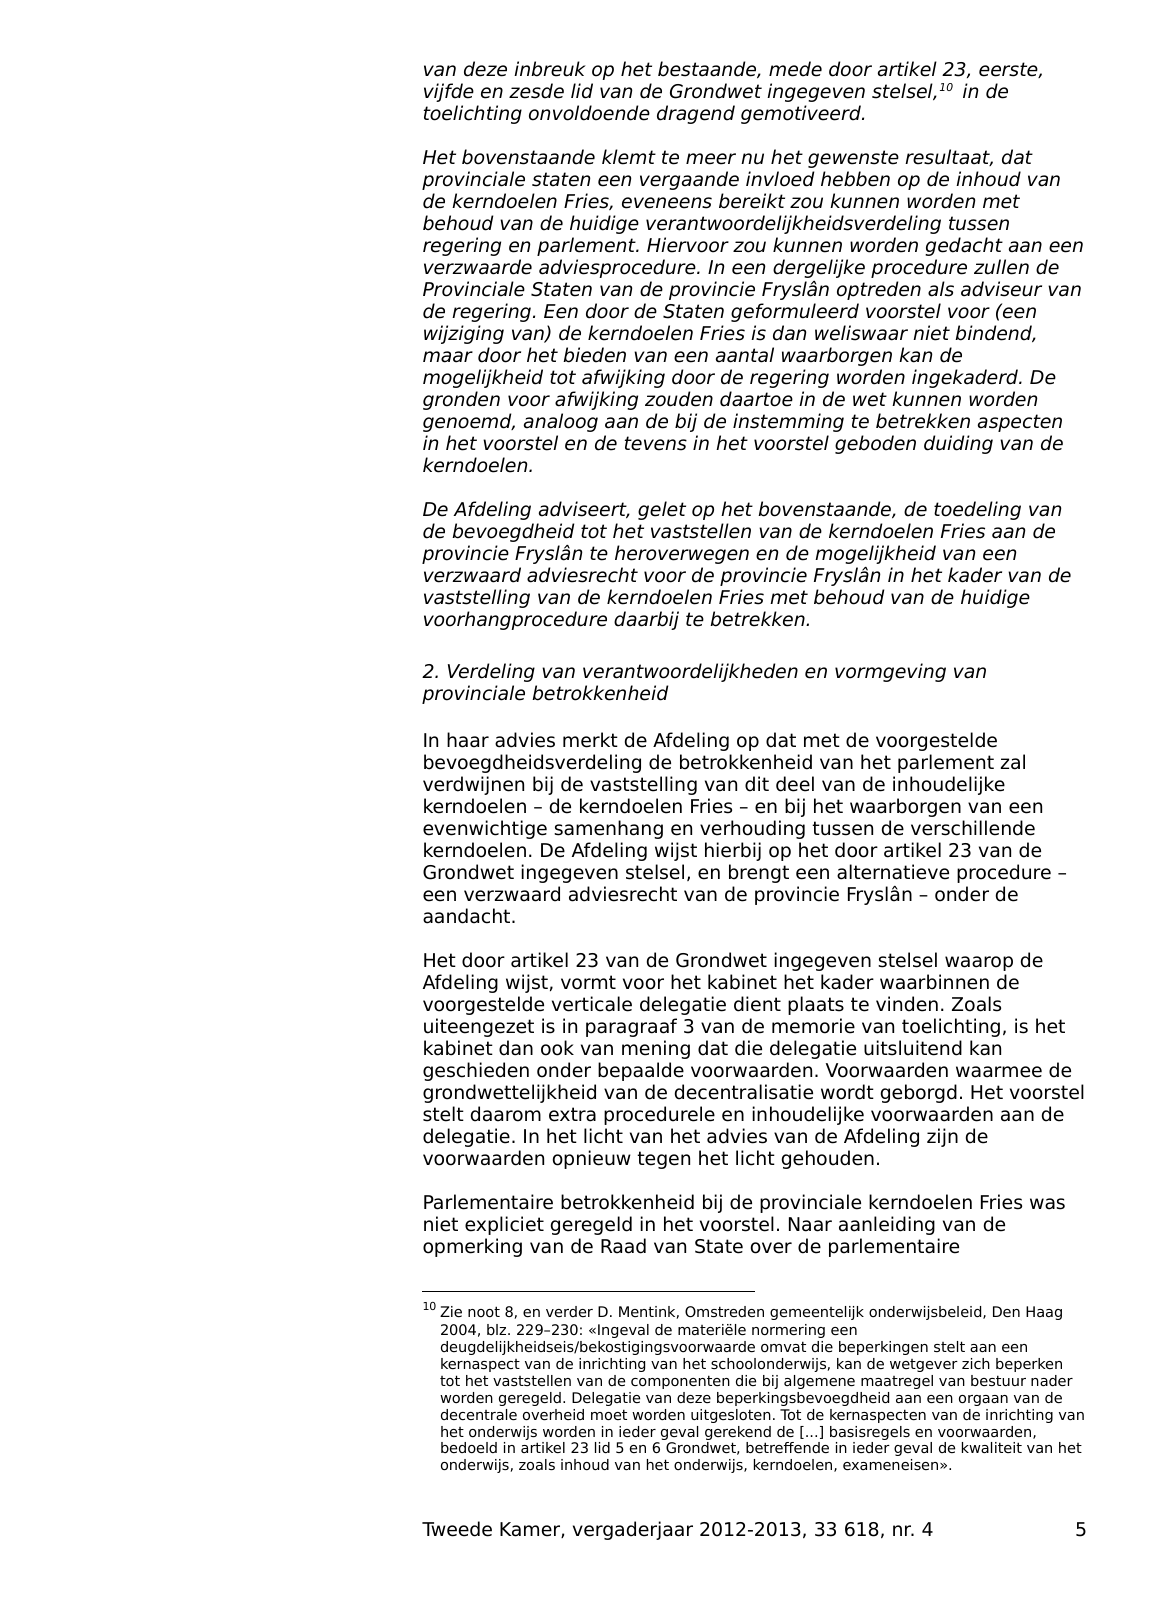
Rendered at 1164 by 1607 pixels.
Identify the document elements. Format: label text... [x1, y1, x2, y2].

text Het door artikel 23 van de Grondwet ingegeven stelsel waarop de Afdeling wijst, vormt voor het kabinet het kader waarbinnen de voorgestelde verticale delegatie dient plaats te vinden. Zoals uiteengezet is in paragraaf 3 van de memorie van toelichting, is het kabinet dan ook van mening dat die delegatie uitsluitend kan geschieden onder bepaalde voorwaarden. Voorwaarden waarmee de grondwettelijkheid van de decentralisatie wordt geborgd. Het voorstel stelt daarom extra procedurele en inhoudelijke voorwaarden aan de delegatie. In het licht van het advies van de Afdeling zijn de voorwaarden opnieuw tegen het licht gehouden. [422, 950, 1087, 1170]
text Parlementaire betrokkenheid bij de provinciale kerndoelen Fries was niet expliciet geregeld in het voorstel. Naar aanleiding van de opmerking van de Raad van State over de parlementaire [422, 1192, 1087, 1258]
text De Afdeling adviseert, gelet op het bovenstaande, de toedeling van de bevoegdheid tot het vaststellen van de kerndoelen Fries aan de provincie Fryslân te heroverwegen en de mogelijkheid van een verzwaard adviesrecht voor de provincie Fryslân in het kader van de vaststelling van de kerndoelen Fries met behoud van de huidige voorhangprocedure daarbij te betrekken. [422, 499, 1087, 631]
subtitle 2. Verdeling van verantwoordelijkheden en vormgeving van provinciale betrokkenheid [422, 661, 1087, 705]
text Zie noot 8, en verder D. Mentink, Omstreden gemeentelijk onderwijsbeleid, Den Haag 2004, blz. 229–230: «Ingeval de materiële normering een deugdelijkheidseis/bekostigingsvoorwaarde omvat die beperkingen stelt aan een kernaspect van de inrichting van het schoolonderwijs, kan de wetgever zich beperken tot het vaststellen van de componenten die bij algemene maatregel van bestuur nader worden geregeld. Delegatie van deze beperkingsbevoegdheid aan een orgaan van de decentrale overheid moet worden uitgesloten. Tot de kernaspecten van de inrichting van het onderwijs worden in ieder geval gerekend de [...] basisregels en voorwaarden, bedoeld in artikel 23 lid 5 en 6 Grondwet, betreffende in ieder geval de kwaliteit van het onderwijs, zoals inhoud van het onderwijs, kerndoelen, exameneisen». [422, 1300, 1087, 1474]
text Het bovenstaande klemt te meer nu het gewenste resultaat, dat provinciale staten een vergaande invloed hebben op de inhoud van de kerndoelen Fries, eveneens bereikt zou kunnen worden met behoud van de huidige verantwoordelijkheidsverdeling tussen regering en parlement. Hiervoor zou kunnen worden gedacht aan een verzwaarde adviesprocedure. In een dergelijke procedure zullen de Provinciale Staten van de provincie Fryslân optreden als adviseur van de regering. Een door de Staten geformuleerd voorstel voor (een wijziging van) de kerndoelen Fries is dan weliswaar niet bindend, maar door het bieden van een aantal waarborgen kan de mogelijkheid tot afwijking door de regering worden ingekaderd. De gronden voor afwijking zouden daartoe in de wet kunnen worden genoemd, analoog aan de bij de instemming te betrekken aspecten in het voorstel en de tevens in het voorstel geboden duiding van de kerndoelen. [422, 147, 1087, 477]
text van deze inbreuk op het bestaande, mede door artikel 23, eerste, vijfde en zesde lid van de Grondwet ingegeven stelsel, in de toelichting onvoldoende dragend gemotiveerd. [422, 59, 1087, 125]
text In haar advies merkt de Afdeling op dat met de voorgestelde bevoegdheidsverdeling de betrokkenheid van het parlement zal verdwijnen bij de vaststelling van dit deel van de inhoudelijke kerndoelen – de kerndoelen Fries – en bij het waarborgen van een evenwichtige samenhang en verhouding tussen de verschillende kerndoelen. De Afdeling wijst hierbij op het door artikel 23 van de Grondwet ingegeven stelsel, en brengt een alternatieve procedure – een verzwaard adviesrecht van de provincie Fryslân – onder de aandacht. [422, 730, 1087, 928]
